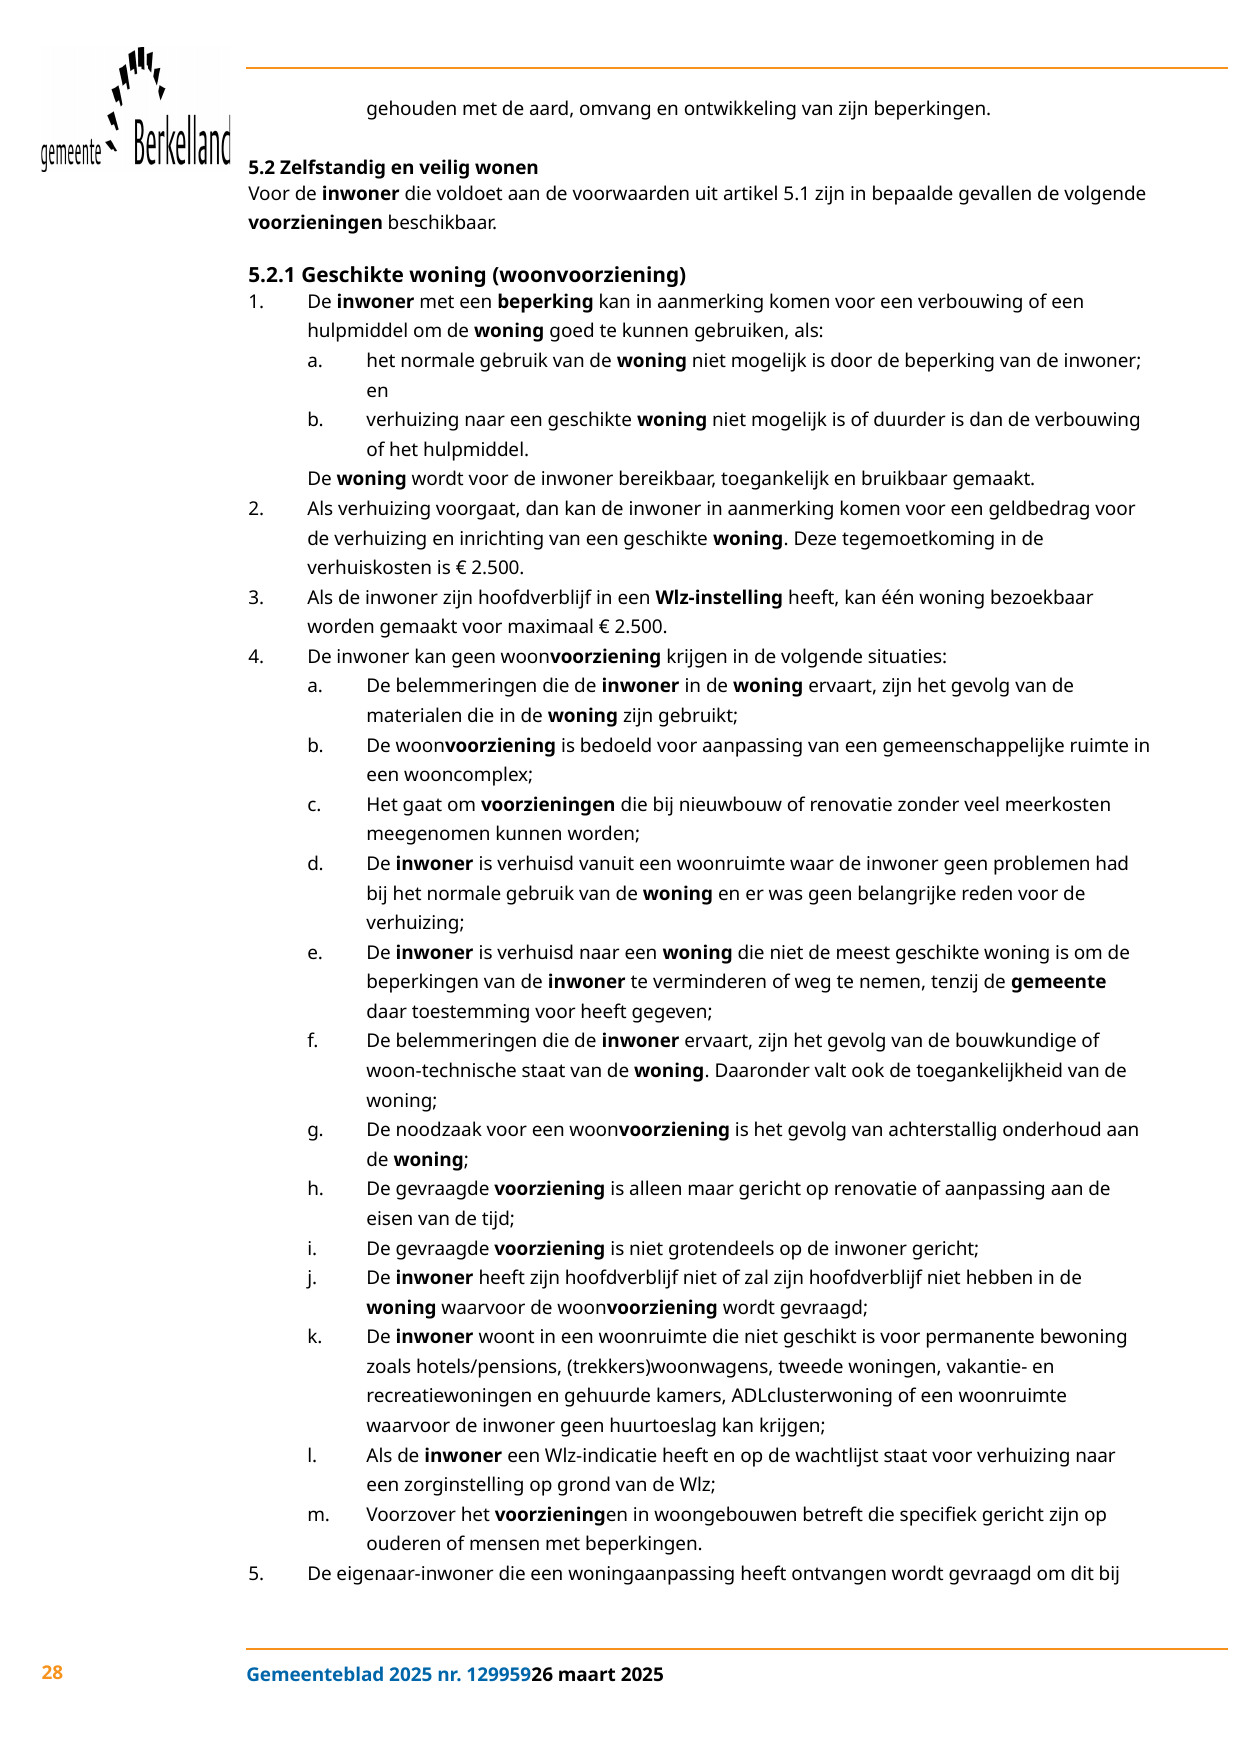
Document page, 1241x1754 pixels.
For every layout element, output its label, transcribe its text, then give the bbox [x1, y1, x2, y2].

list De inwoner heeft zijn hoofdverblijf niet of zal zijn hoofdverblijf niet hebben in de woning waarvoor de woonvoorziening wordt gevraagd; [307, 1264, 1152, 1320]
list Als de inwoner zijn hoofdverblijf in een Wlz-instelling heeft, kan één woning bezoekbaar worden gemaakt voor maximaal € 2.500. [248, 584, 1152, 639]
list Als de inwoner een Wlz-indicatie heeft en op de wachtlijst staat voor verhuizing naar een zorginstelling op grond van de Wlz; [307, 1442, 1152, 1497]
list De eigenaar-inwoner die een woningaanpassing heeft ontvangen wordt gevraagd om dit bij [248, 1560, 1152, 1586]
list De inwoner is verhuisd naar een woning die niet de meest geschikte woning is om de beperkingen van de inwoner te verminderen of weg te nemen, tenzij de gemeente daar toestemming voor heeft gegeven; [307, 939, 1152, 1024]
list De woning wordt voor de inwoner bereikbaar, toegankelijk en bruikbaar gemaakt. [248, 466, 1152, 491]
list verhuizing naar een geschikte woning niet mogelijk is of duurder is dan de verbouwing of het hulpmiddel. [307, 406, 1152, 462]
list De belemmeringen die de inwoner in de woning ervaart, zijn het gevolg van de materialen die in de woning zijn gebruikt; [307, 673, 1152, 728]
text 5.2.1 Geschikte woning (woonvoorziening) [248, 260, 1152, 288]
list het normale gebruik van de woning niet mogelijk is door de beperking van de inwoner; en [307, 347, 1152, 403]
list De inwoner is verhuisd vanuit een woonruimte waar de inwoner geen problemen had bij het normale gebruik van de woning en er was geen belangrijke reden voor de verhuizing; [307, 850, 1152, 935]
list De inwoner woont in een woonruimte die niet geschikt is voor permanente bewoning zoals hotels/pensions, (trekkers)woonwagens, tweede woningen, vakantie- en recreatiewoningen en gehuurde kamers, ADLclusterwoning of een woonruimte waarvoor de inwoner geen huurtoeslag kan krijgen; [307, 1323, 1152, 1438]
list Het gaat om voorzieningen die bij nieuwbouw of renovatie zonder veel meerkosten meegenomen kunnen worden; [307, 791, 1152, 846]
text Voor de inwoner die voldoet aan de voorwaarden uit artikel 5.1 zijn in bepaalde gevallen de volgende voorzieningen beschikbaar. [248, 180, 1152, 235]
text 5.2 Zelfstandig en veilig wonen [248, 154, 1152, 180]
list gehouden met de aard, omvang en ontwikkeling van zijn beperkingen. [307, 95, 1152, 121]
list De gevraagde voorziening is alleen maar gericht op renovatie of aanpassing aan de eisen van de tijd; [307, 1176, 1152, 1231]
list De noodzaak voor een woonvoorziening is het gevolg van achterstallig onderhoud aan de woning; [307, 1116, 1152, 1172]
list De inwoner met een beperking kan in aanmerking komen voor een verbouwing of een hulpmiddel om de woning goed te kunnen gebruiken, als: [248, 288, 1152, 343]
list De belemmeringen die de inwoner ervaart, zijn het gevolg van de bouwkundige of woon-technische staat van de woning. Daaronder valt ook de toegankelijkheid van de woning; [307, 1028, 1152, 1113]
list De inwoner kan geen woonvoorziening krijgen in de volgende situaties: [248, 643, 1152, 669]
picture [41, 47, 231, 172]
list De gevraagde voorziening is niet grotendeels op de inwoner gericht; [307, 1235, 1152, 1261]
list Voorzover het voorzieningen in woongebouwen betreft die specifiek gericht zijn op ouderen of mensen met beperkingen. [307, 1501, 1152, 1556]
list Als verhuizing voorgaat, dan kan de inwoner in aanmerking komen voor een geldbedrag voor de verhuizing en inrichting van een geschikte woning. Deze tegemoetkoming in de verhuiskosten is € 2.500. [248, 495, 1152, 580]
list De woonvoorziening is bedoeld voor aanpassing van een gemeenschappelijke ruimte in een wooncomplex; [307, 732, 1152, 787]
